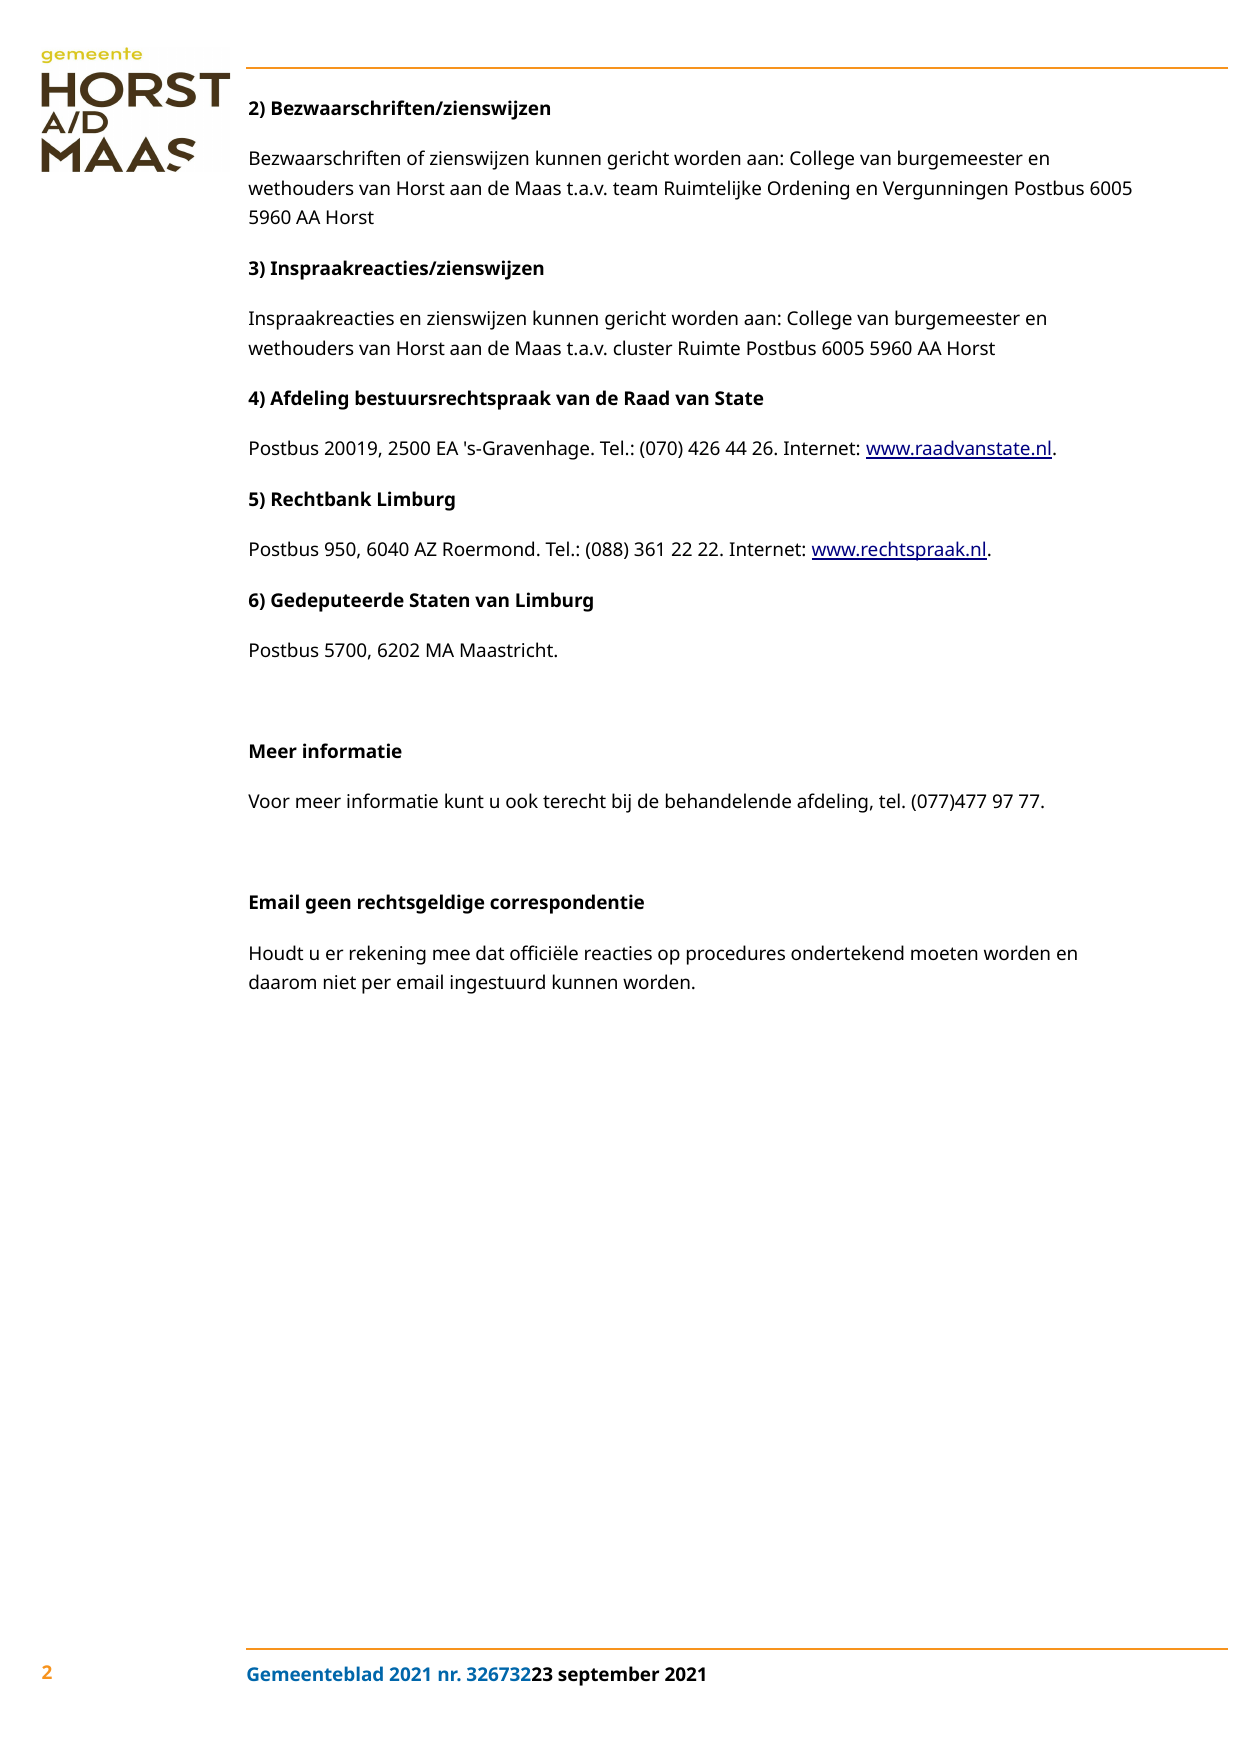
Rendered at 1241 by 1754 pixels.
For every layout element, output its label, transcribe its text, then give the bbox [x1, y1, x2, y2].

text 2) Bezwaarschriften/zienswijzen [248, 95, 1152, 121]
text Houdt u er rekening mee dat officiële reacties op procedures ondertekend moeten worden en daarom niet per email ingestuurd kunnen worden. [248, 940, 1152, 995]
text 4) Afdeling bestuursrechtspraak van de Raad van State [248, 385, 1152, 411]
picture [41, 47, 231, 172]
text Postbus 20019, 2500 EA 's-Gravenhage. Tel.: (070) 426 44 26. Internet: www.raadvanstate.nl. [248, 436, 1152, 461]
text Inspraakreacties en zienswijzen kunnen gericht worden aan: College van burgemeester en wethouders van Horst aan de Maas t.a.v. cluster Ruimte Postbus 6005 5960 AA Horst [248, 305, 1152, 361]
text 5) Rechtbank Limburg [248, 486, 1152, 512]
text 3) Inspraakreacties/zienswijzen [248, 255, 1152, 281]
text Bezwaarschriften of zienswijzen kunnen gericht worden aan: College van burgemeester en wethouders van Horst aan de Maas t.a.v. team Ruimtelijke Ordening en Vergunningen Postbus 6005 5960 AA Horst [248, 145, 1152, 230]
text Voor meer informatie kunt u ook terecht bij de behandelende afdeling, tel. (077)477 97 77. [248, 788, 1152, 814]
text Meer informatie [248, 738, 1152, 764]
text Postbus 5700, 6202 MA Maastricht. [248, 637, 1152, 663]
text Email geen rechtsgeldige correspondentie [248, 889, 1152, 915]
text 6) Gedeputeerde Staten van Limburg [248, 587, 1152, 613]
text Postbus 950, 6040 AZ Roermond. Tel.: (088) 361 22 22. Internet: www.rechtspraak.nl. [248, 536, 1152, 562]
